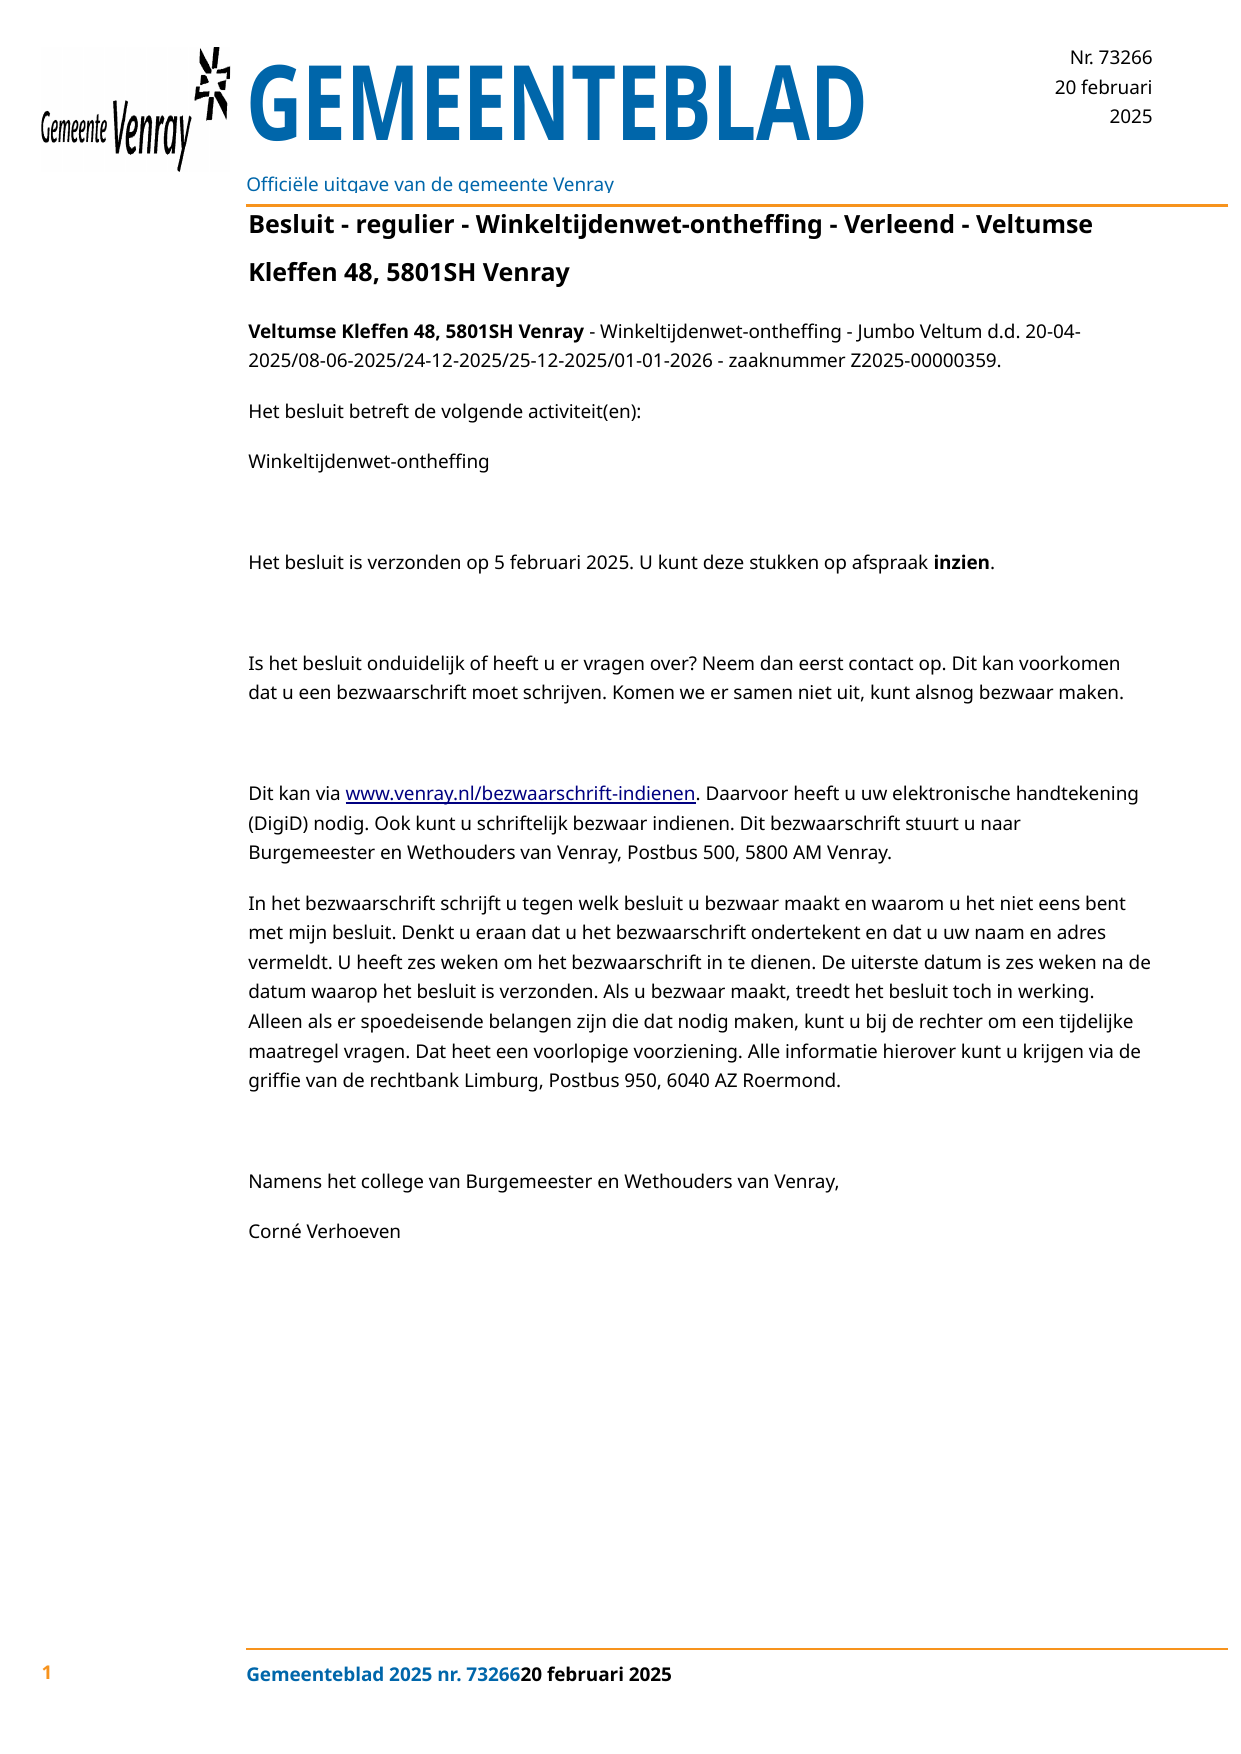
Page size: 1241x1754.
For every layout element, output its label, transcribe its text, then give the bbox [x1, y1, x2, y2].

text Is het besluit onduidelijk of heeft u er vragen over? Neem dan eerst contact op. Dit kan voorkomen dat u een bezwaarschrift moet schrijven. Komen we er samen niet uit, kunt alsnog bezwaar maken. [248, 650, 1152, 705]
text Namens het college van Burgemeester en Wethouders van Venray, [248, 1168, 1152, 1194]
picture [41, 47, 231, 172]
text Het besluit betreft de volgende activiteit(en): [248, 398, 1152, 424]
text Dit kan via www.venray.nl/bezwaarschrift-indienen. Daarvoor heeft u uw elektronische handtekening (DigiD) nodig. Ook kunt u schriftelijk bezwaar indienen. Dit bezwaarschrift stuurt u naar Burgemeester en Wethouders van Venray, Postbus 500, 5800 AM Venray. [248, 780, 1152, 865]
text Winkeltijdenwet-ontheffing [248, 448, 1152, 474]
text Besluit - regulier - Winkeltijdenwet-ontheffing - Verleend - Veltumse Kleffen 48, 5801SH Venray [248, 207, 1152, 288]
text Veltumse Kleffen 48, 5801SH Venray - Winkeltijdenwet-ontheffing - Jumbo Veltum d.d. 20-04-2025/08-06-2025/24-12-2025/25-12-2025/01-01-2026 - zaaknummer Z2025-00000359. [248, 318, 1152, 373]
text Corné Verhoeven [248, 1219, 1152, 1244]
text Het besluit is verzonden op 5 februari 2025. U kunt deze stukken op afspraak inzien. [248, 549, 1152, 575]
text In het bezwaarschrift schrijft u tegen welk besluit u bezwaar maakt en waarom u het niet eens bent met mijn besluit. Denkt u eraan dat u het bezwaarschrift ondertekent en dat u uw naam en adres vermeldt. U heeft zes weken om het bezwaarschrift in te dienen. De uiterste datum is zes weken na de datum waarop het besluit is verzonden. Als u bezwaar maakt, treedt het besluit toch in werking. Alleen als er spoedeisende belangen zijn die dat nodig maken, kunt u bij de rechter om een tijdelijke maatregel vragen. Dat heet een voorlopige voorziening. Alle informatie hierover kunt u krijgen via de griffie van de rechtbank Limburg, Postbus 950, 6040 AZ Roermond. [248, 890, 1152, 1093]
